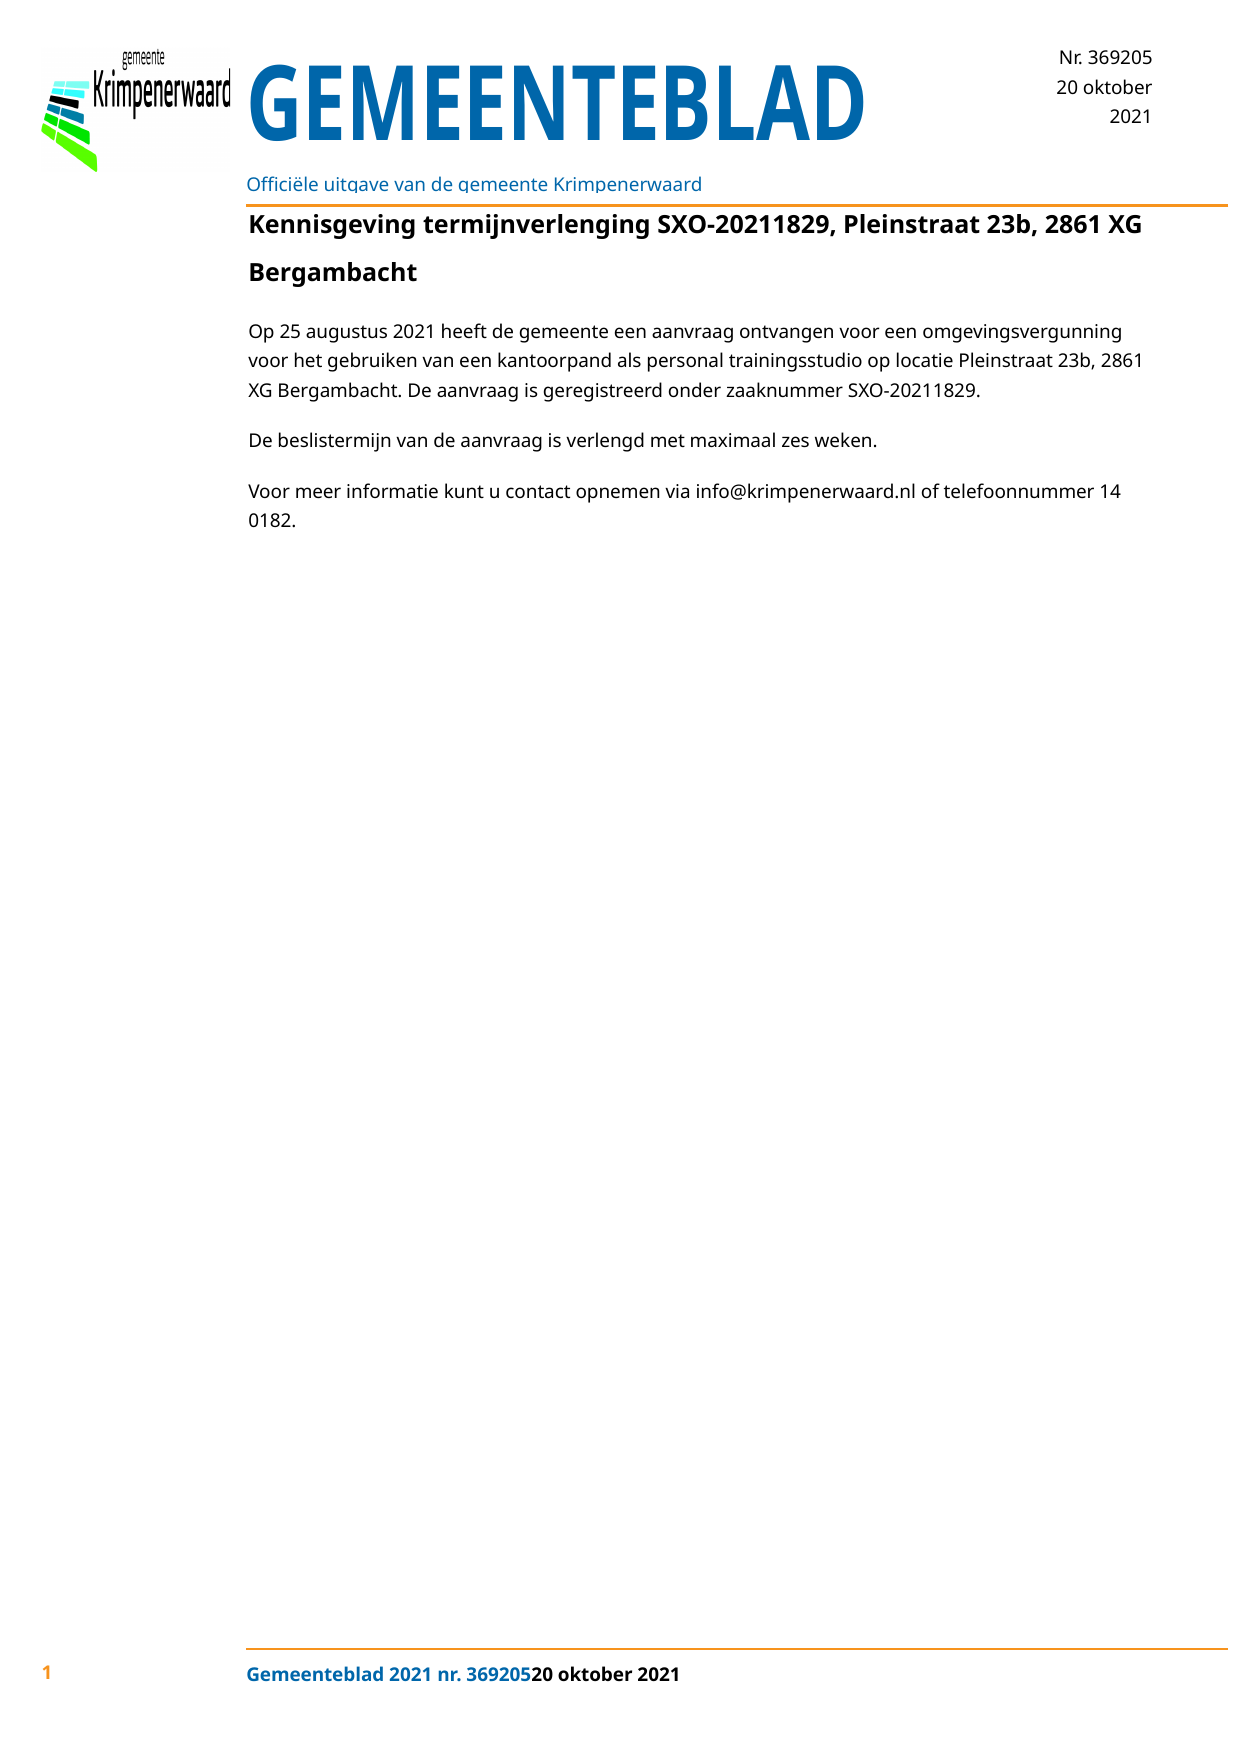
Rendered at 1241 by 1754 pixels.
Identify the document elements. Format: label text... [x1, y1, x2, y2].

text De beslistermijn van de aanvraag is verlengd met maximaal zes weken. [248, 427, 1152, 453]
picture [41, 47, 231, 172]
text Kennisgeving termijnverlenging SXO-20211829, Pleinstraat 23b, 2861 XG Bergambacht [248, 207, 1152, 288]
text Op 25 augustus 2021 heeft de gemeente een aanvraag ontvangen voor een omgevingsvergunning voor het gebruiken van een kantoorpand als personal trainingsstudio op locatie Pleinstraat 23b, 2861 XG Bergambacht. De aanvraag is geregistreerd onder zaaknummer SXO-20211829. [248, 318, 1152, 403]
text Voor meer informatie kunt u contact opnemen via info@krimpenerwaard.nl of telefoonnummer 14 0182. [248, 478, 1152, 533]
